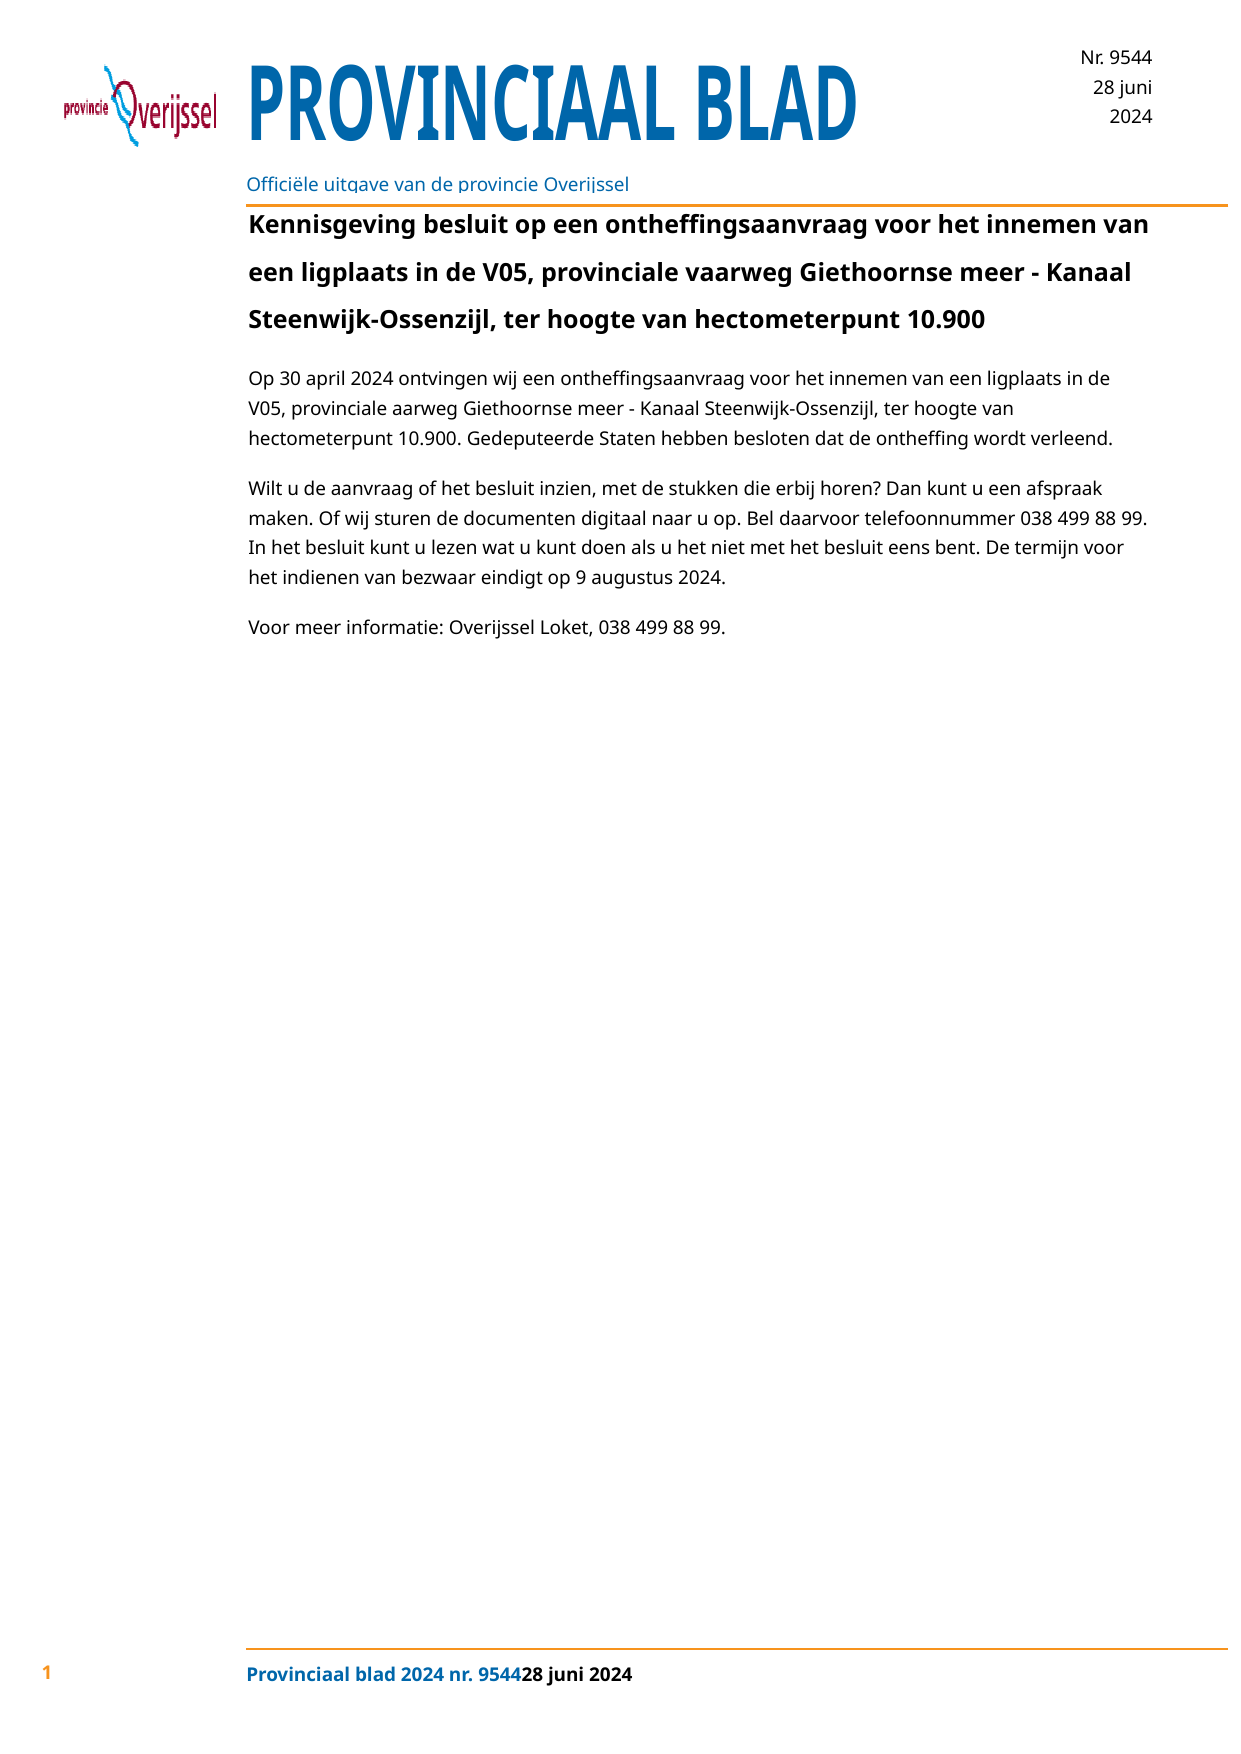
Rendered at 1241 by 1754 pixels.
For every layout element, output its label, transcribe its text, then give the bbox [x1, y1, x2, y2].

text Kennisgeving besluit op een ontheffingsaanvraag voor het innemen van een ligplaats in de V05, provinciale vaarweg Giethoornse meer - Kanaal Steenwijk-Ossenzijl, ter hoogte van hectometerpunt 10.900 [248, 207, 1152, 336]
text Wilt u de aanvraag of het besluit inzien, met de stukken die erbij horen? Dan kunt u een afspraak maken. Of wij sturen de documenten digitaal naar u op. Bel daarvoor telefoonnummer 038 499 88 99. In het besluit kunt u lezen wat u kunt doen als u het niet met het besluit eens bent. De termijn voor het indienen van bezwaar eindigt op 9 augustus 2024. [248, 475, 1152, 589]
text Voor meer informatie: Overijssel Loket, 038 499 88 99. [248, 614, 1152, 640]
picture [41, 47, 231, 172]
text Op 30 april 2024 ontvingen wij een ontheffingsaanvraag voor het innemen van een ligplaats in de V05, provinciale aarweg Giethoornse meer - Kanaal Steenwijk-Ossenzijl, ter hoogte van hectometerpunt 10.900. Gedeputeerde Staten hebben besloten dat de ontheffing wordt verleend. [248, 366, 1152, 450]
